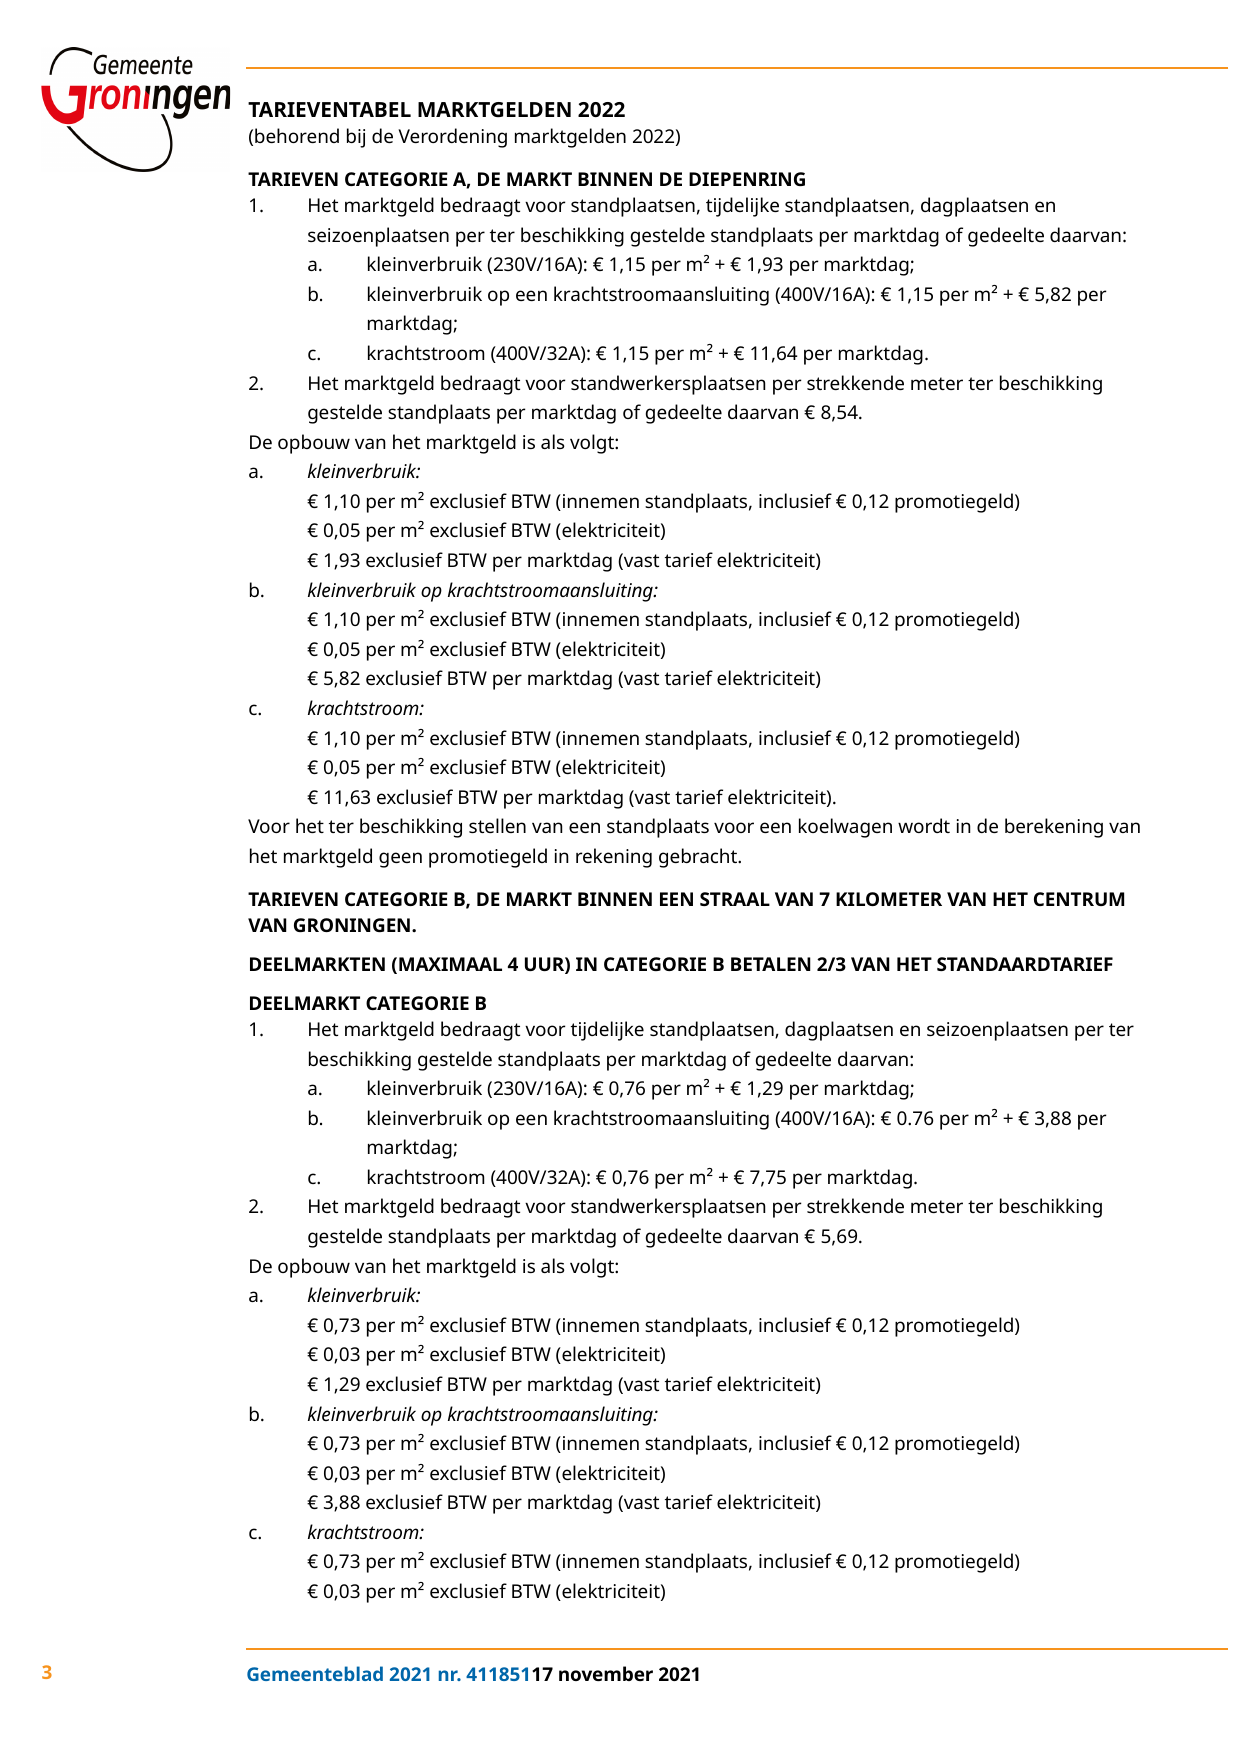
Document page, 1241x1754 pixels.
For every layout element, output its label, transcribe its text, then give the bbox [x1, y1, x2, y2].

list kleinverbruik (230V/16A): € 1,15 per m² + € 1,93 per marktdag; [307, 251, 1152, 277]
text (behorend bij de Verordening marktgelden 2022) [248, 123, 1152, 149]
list € 3,88 exclusief BTW per marktdag (vast tarief elektriciteit) [248, 1489, 1152, 1515]
text TARIEVENTABEL MARKTGELDEN 2022 [248, 95, 1152, 123]
list € 0,05 per m² exclusief BTW (elektriciteit) [248, 636, 1152, 662]
list kleinverbruik op krachtstroomaansluiting: [248, 577, 1152, 602]
text DEELMARKT CATEGORIE B [248, 990, 1152, 1016]
list € 0,03 per m² exclusief BTW (elektriciteit) [248, 1460, 1152, 1486]
text DEELMARKTEN (MAXIMAAL 4 UUR) IN CATEGORIE B BETALEN 2/3 VAN HET STANDAARDTARIEF [248, 951, 1152, 977]
list € 1,93 exclusief BTW per marktdag (vast tarief elektriciteit) [248, 547, 1152, 573]
text De opbouw van het marktgeld is als volgt: [248, 429, 1152, 454]
text Voor het ter beschikking stellen van een standplaats voor een koelwagen wordt in de berekening van het marktgeld geen promotiegeld in rekening gebracht. [248, 813, 1152, 869]
list kleinverbruik (230V/16A): € 0,76 per m² + € 1,29 per marktdag; [307, 1075, 1152, 1101]
list Het marktgeld bedraagt voor standwerkersplaatsen per strekkende meter ter beschikking gestelde standplaats per marktdag of gedeelte daarvan € 8,54. [248, 370, 1152, 425]
list Het marktgeld bedraagt voor standwerkersplaatsen per strekkende meter ter beschikking gestelde standplaats per marktdag of gedeelte daarvan € 5,69. [248, 1194, 1152, 1249]
list kleinverbruik: [248, 1282, 1152, 1308]
list Het marktgeld bedraagt voor standplaatsen, tijdelijke standplaatsen, dagplaatsen en seizoenplaatsen per ter beschikking gestelde standplaats per marktdag of gedeelte daarvan: [248, 192, 1152, 247]
list € 0,73 per m² exclusief BTW (innemen standplaats, inclusief € 0,12 promotiegeld) [248, 1549, 1152, 1574]
list € 0,73 per m² exclusief BTW (innemen standplaats, inclusief € 0,12 promotiegeld) [248, 1430, 1152, 1456]
list krachtstroom: [248, 695, 1152, 721]
list krachtstroom (400V/32A): € 1,15 per m² + € 11,64 per marktdag. [307, 340, 1152, 366]
list krachtstroom (400V/32A): € 0,76 per m² + € 7,75 per marktdag. [307, 1164, 1152, 1190]
list € 0,73 per m² exclusief BTW (innemen standplaats, inclusief € 0,12 promotiegeld) [248, 1312, 1152, 1338]
list € 5,82 exclusief BTW per marktdag (vast tarief elektriciteit) [248, 666, 1152, 691]
list € 1,10 per m² exclusief BTW (innemen standplaats, inclusief € 0,12 promotiegeld) [248, 606, 1152, 632]
list kleinverbruik: [248, 458, 1152, 484]
text De opbouw van het marktgeld is als volgt: [248, 1253, 1152, 1278]
list € 0,05 per m² exclusief BTW (elektriciteit) [248, 518, 1152, 543]
list € 0,05 per m² exclusief BTW (elektriciteit) [248, 754, 1152, 780]
list € 1,10 per m² exclusief BTW (innemen standplaats, inclusief € 0,12 promotiegeld) [248, 488, 1152, 514]
list Het marktgeld bedraagt voor tijdelijke standplaatsen, dagplaatsen en seizoenplaatsen per ter beschikking gestelde standplaats per marktdag of gedeelte daarvan: [248, 1016, 1152, 1071]
list € 11,63 exclusief BTW per marktdag (vast tarief elektriciteit). [248, 784, 1152, 809]
list krachtstroom: [248, 1519, 1152, 1545]
picture [41, 47, 231, 172]
list € 0,03 per m² exclusief BTW (elektriciteit) [248, 1578, 1152, 1604]
list € 0,03 per m² exclusief BTW (elektriciteit) [248, 1342, 1152, 1367]
list € 1,10 per m² exclusief BTW (innemen standplaats, inclusief € 0,12 promotiegeld) [248, 725, 1152, 750]
list € 1,29 exclusief BTW per marktdag (vast tarief elektriciteit) [248, 1371, 1152, 1397]
text TARIEVEN CATEGORIE A, DE MARKT BINNEN DE DIEPENRING [248, 166, 1152, 192]
list kleinverbruik op een krachtstroomaansluiting (400V/16A): € 0.76 per m² + € 3,88 per marktdag; [307, 1105, 1152, 1160]
list kleinverbruik op een krachtstroomaansluiting (400V/16A): € 1,15 per m² + € 5,82 per marktdag; [307, 281, 1152, 336]
list kleinverbruik op krachtstroomaansluiting: [248, 1401, 1152, 1426]
text TARIEVEN CATEGORIE B, DE MARKT BINNEN EEN STRAAL VAN 7 KILOMETER VAN HET CENTRUM VAN GRONINGEN. [248, 886, 1152, 938]
